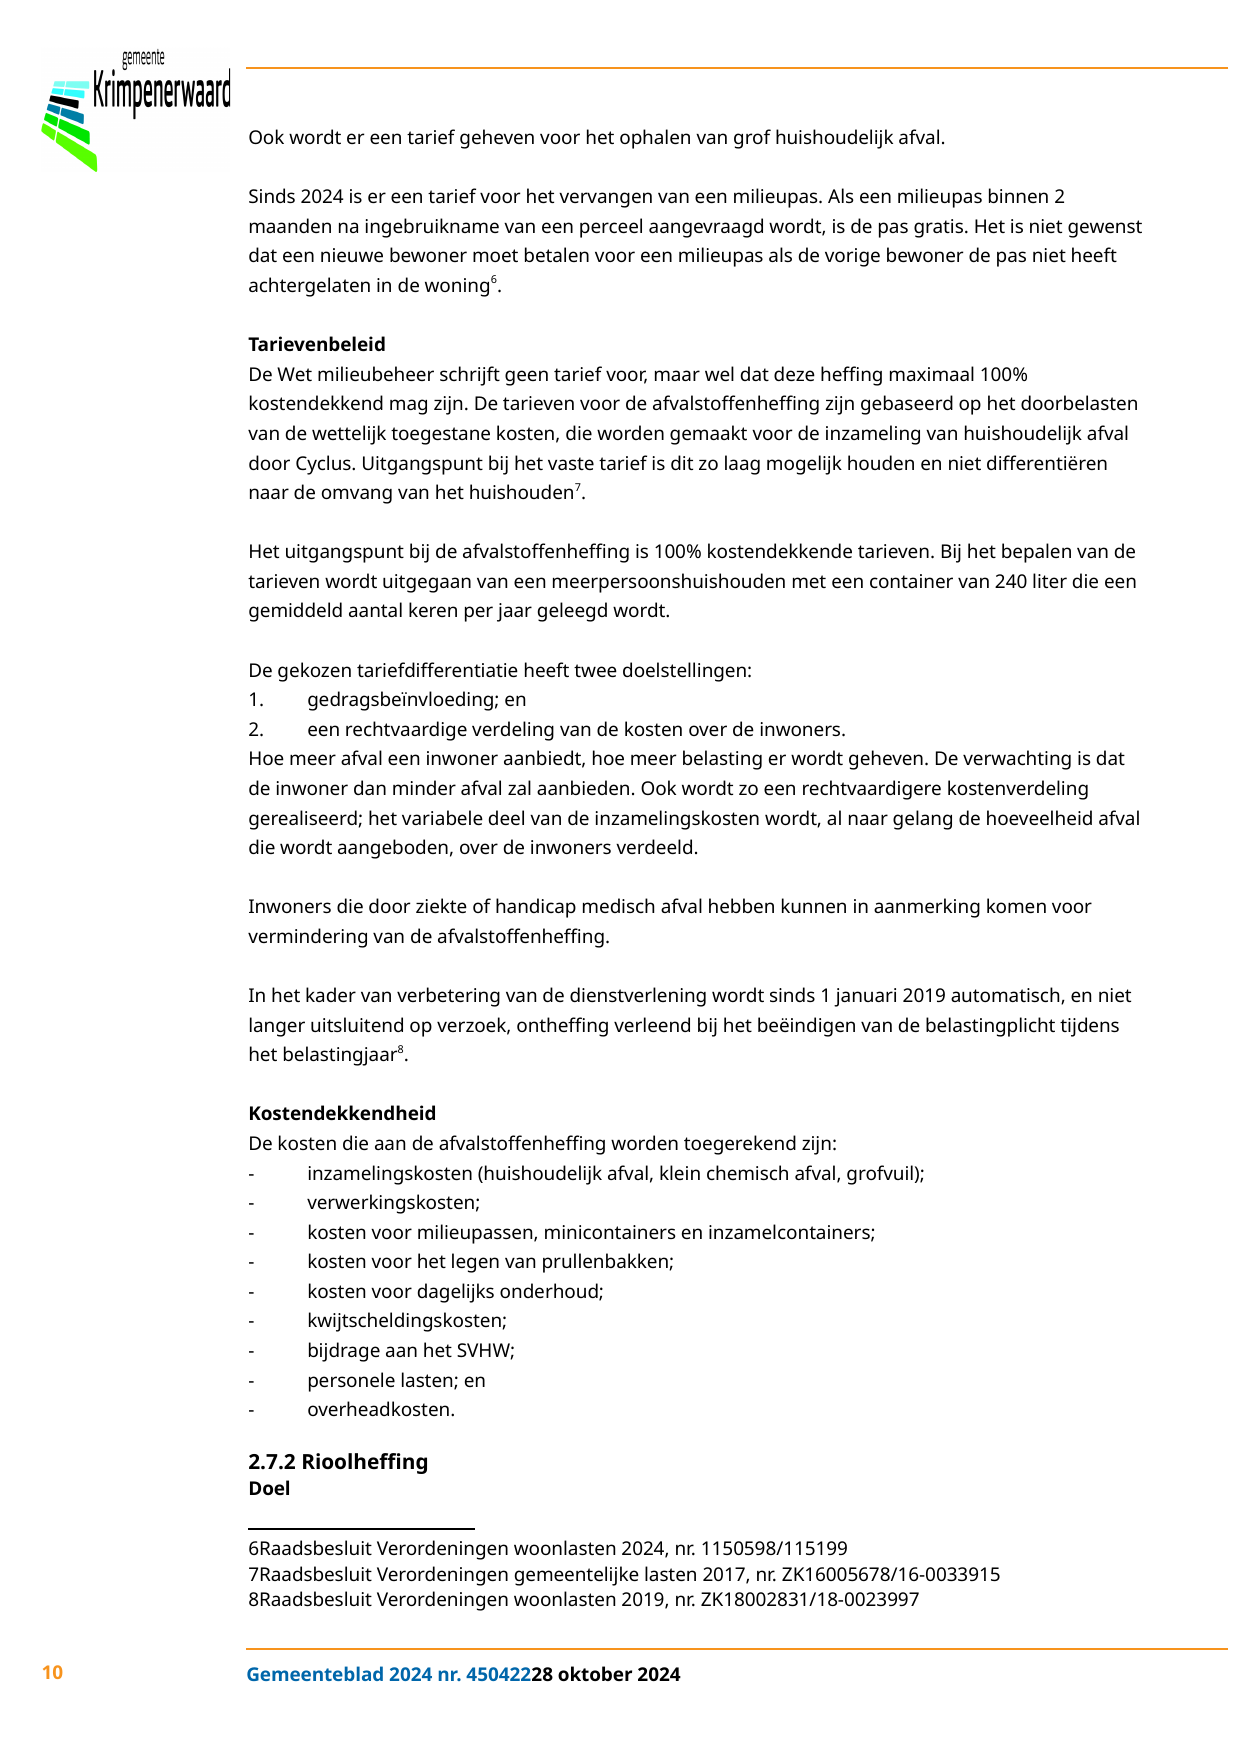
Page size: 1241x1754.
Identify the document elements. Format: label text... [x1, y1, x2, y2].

list kwijtscheldingskosten; [248, 1308, 1152, 1333]
text Inwoners die door ziekte of handicap medisch afval hebben kunnen in aanmerking komen voor vermindering van de afvalstoffenheffing. [248, 893, 1152, 949]
text Het uitgangspunt bij de afvalstoffenheffing is 100% kostendekkende tarieven. Bij het bepalen van de tarieven wordt uitgegaan van een meerpersoonshuishouden met een container van 240 liter die een gemiddeld aantal keren per jaar geleegd wordt. [248, 538, 1152, 623]
text Doel [248, 1475, 1152, 1501]
list kosten voor het legen van prullenbakken; [248, 1248, 1152, 1274]
text Sinds 2024 is er een tarief voor het vervangen van een milieupas. Als een milieupas binnen 2 maanden na ingebruikname van een perceel aangevraagd wordt, is de pas gratis. Het is niet gewenst dat een nieuwe bewoner moet betalen voor een milieupas als de vorige bewoner de pas niet heeft achtergelaten in de woning. [248, 183, 1152, 298]
text De kosten die aan de afvalstoffenheffing worden toegerekend zijn: [248, 1130, 1152, 1156]
text De Wet milieubeheer schrijft geen tarief voor, maar wel dat deze heffing maximaal 100% kostendekkend mag zijn. De tarieven voor de afvalstoffenheffing zijn gebaseerd op het doorbelasten van de wettelijk toegestane kosten, die worden gemaakt voor de inzameling van huishoudelijk afval door Cyclus. Uitgangspunt bij het vaste tarief is dit zo laag mogelijk houden en niet differentiëren naar de omvang van het huishouden. [248, 361, 1152, 505]
picture [41, 47, 231, 172]
list verwerkingskosten; [248, 1189, 1152, 1215]
text Raadsbesluit Verordeningen woonlasten 2019, nr. ZK18002831/18-0023997 [248, 1586, 1152, 1612]
text In het kader van verbetering van de dienstverlening wordt sinds 1 januari 2019 automatisch, en niet langer uitsluitend op verzoek, ontheffing verleend bij het beëindigen van de belastingplicht tijdens het belastingjaar. [248, 982, 1152, 1067]
list kosten voor milieupassen, minicontainers en inzamelcontainers; [248, 1219, 1152, 1245]
list een rechtvaardige verdeling van de kosten over de inwoners. [248, 716, 1152, 742]
text 2.7.2 Rioolheffing [248, 1447, 1152, 1475]
text De gekozen tariefdifferentiatie heeft twee doelstellingen: [248, 657, 1152, 683]
list bijdrage aan het SVHW; [248, 1337, 1152, 1363]
list gedragsbeïnvloeding; en [248, 686, 1152, 712]
list inzamelingskosten (huishoudelijk afval, klein chemisch afval, grofvuil); [248, 1160, 1152, 1186]
text Raadsbesluit Verordeningen woonlasten 2024, nr. 1150598/115199 [248, 1535, 1152, 1561]
text Tarievenbeleid [248, 331, 1152, 357]
text Ook wordt er een tarief geheven voor het ophalen van grof huishoudelijk afval. [248, 124, 1152, 150]
text Kostendekkendheid [248, 1101, 1152, 1126]
list personele lasten; en [248, 1367, 1152, 1393]
text Hoe meer afval een inwoner aanbiedt, hoe meer belasting er wordt geheven. De verwachting is dat de inwoner dan minder afval zal aanbieden. Ook wordt zo een rechtvaardigere kostenverdeling gerealiseerd; het variabele deel van de inzamelingskosten wordt, al naar gelang de hoeveelheid afval die wordt aangeboden, over de inwoners verdeeld. [248, 746, 1152, 860]
list kosten voor dagelijks onderhoud; [248, 1278, 1152, 1304]
text Raadsbesluit Verordeningen gemeentelijke lasten 2017, nr. ZK16005678/16-0033915 [248, 1561, 1152, 1586]
list overheadkosten. [248, 1396, 1152, 1422]
